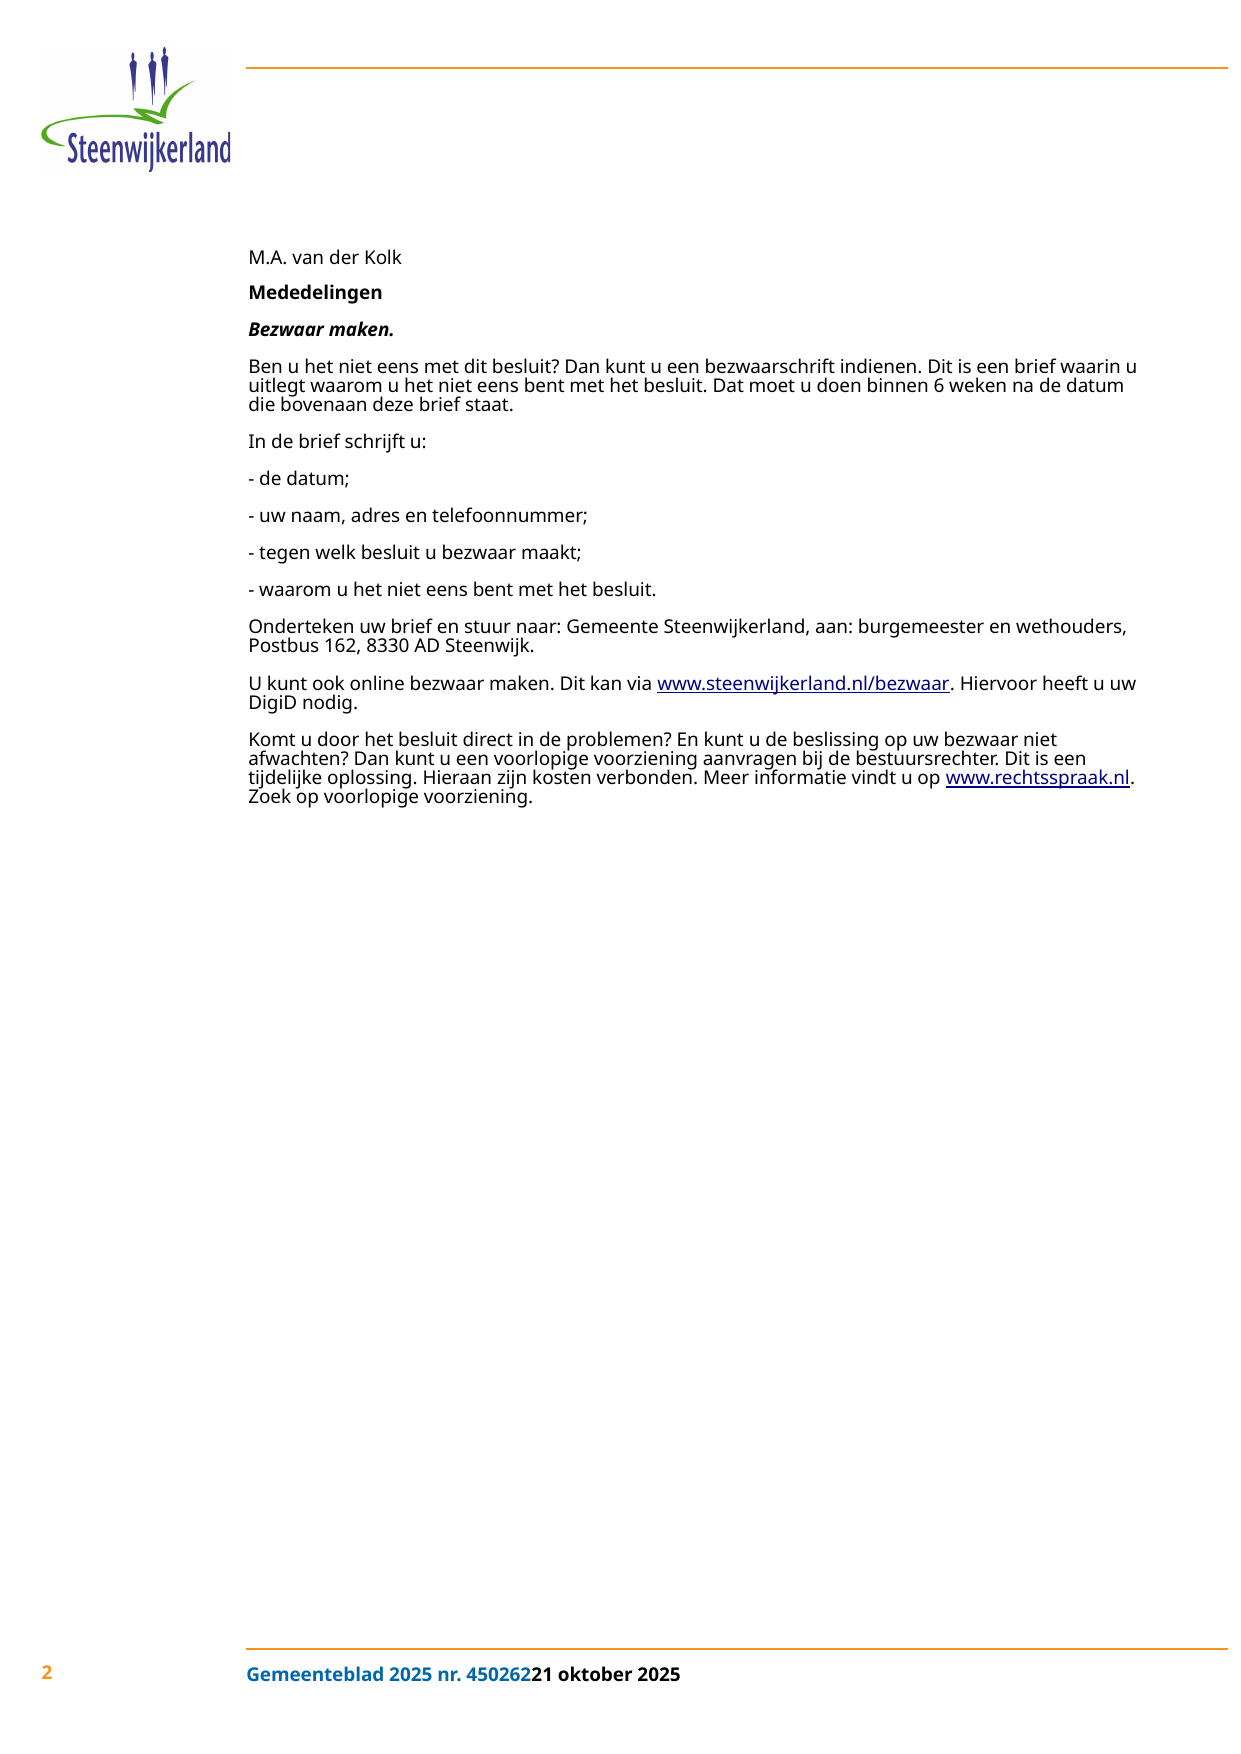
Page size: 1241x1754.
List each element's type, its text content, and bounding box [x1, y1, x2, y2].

text - de datum; [248, 470, 1152, 489]
text Bezwaar maken. [248, 321, 1152, 340]
text M.A. van der Kolk [248, 244, 1152, 270]
text In de brief schrijft u: [248, 433, 1152, 453]
text - uw naam, adres en telefoonnummer; [248, 507, 1152, 527]
text Ben u het niet eens met dit besluit? Dan kunt u een bezwaarschrift indienen. Dit is een brief waarin u uitlegt waarom u het niet eens bent met het besluit. Dat moet u doen binnen 6 weken na de datum die bovenaan deze brief staat. [248, 358, 1152, 416]
picture [41, 47, 231, 172]
text Mededelingen [248, 284, 1152, 303]
text - waarom u het niet eens bent met het besluit. [248, 581, 1152, 601]
text U kunt ook online bezwaar maken. Dit kan via www.steenwijkerland.nl/bezwaar. Hiervoor heeft u uw DigiD nodig. [248, 674, 1152, 713]
text Onderteken uw brief en stuur naar: Gemeente Steenwijkerland, aan: burgemeester en wethouders, Postbus 162, 8330 AD Steenwijk. [248, 618, 1152, 657]
text Komt u door het besluit direct in de problemen? En kunt u de beslissing op uw bezwaar niet afwachten? Dan kunt u een voorlopige voorziening aanvragen bij de bestuursrechter. Dit is een tijdelijke oplossing. Hieraan zijn kosten verbonden. Meer informatie vindt u op www.rechtsspraak.nl. Zoek op voorlopige voorziening. [248, 731, 1152, 808]
text - tegen welk besluit u bezwaar maakt; [248, 544, 1152, 563]
